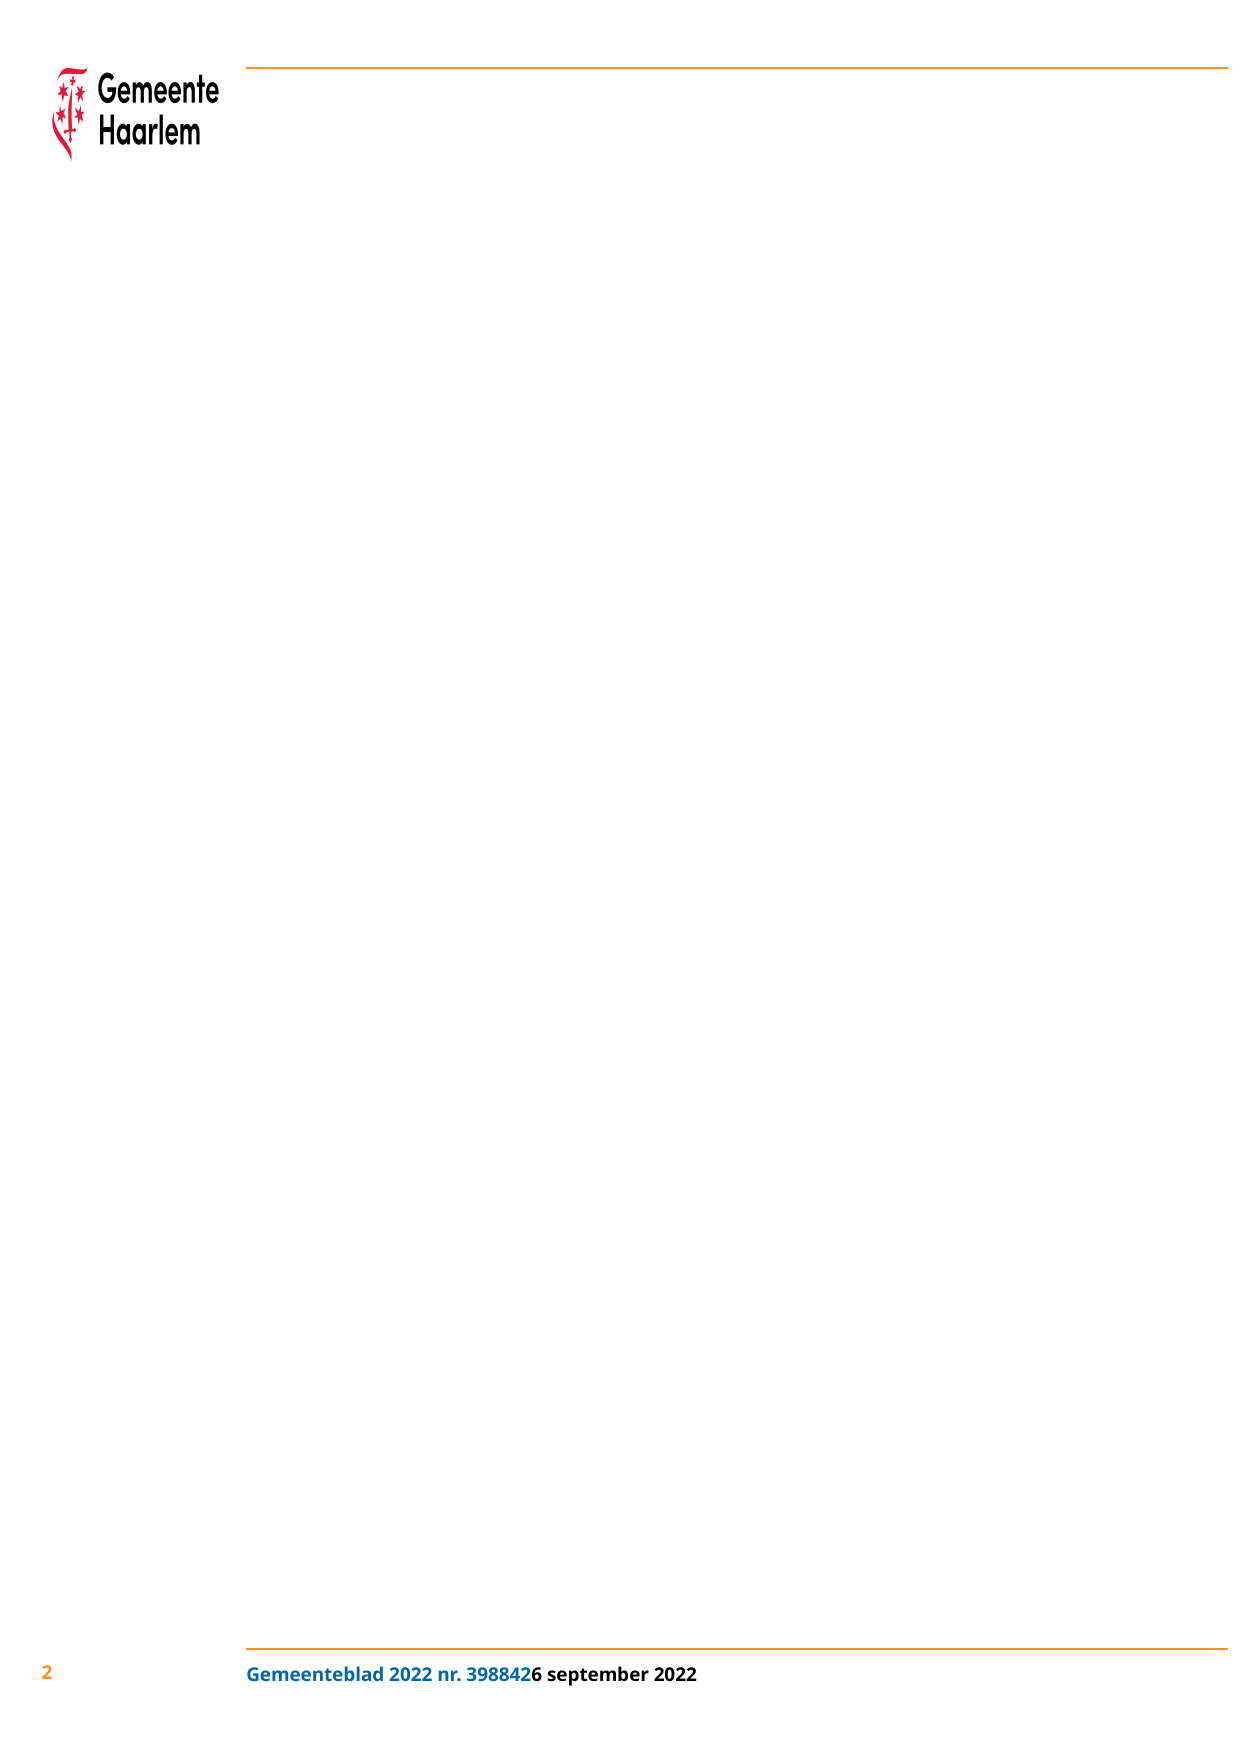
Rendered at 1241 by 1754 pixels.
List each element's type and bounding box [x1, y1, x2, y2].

picture [41, 47, 231, 172]
